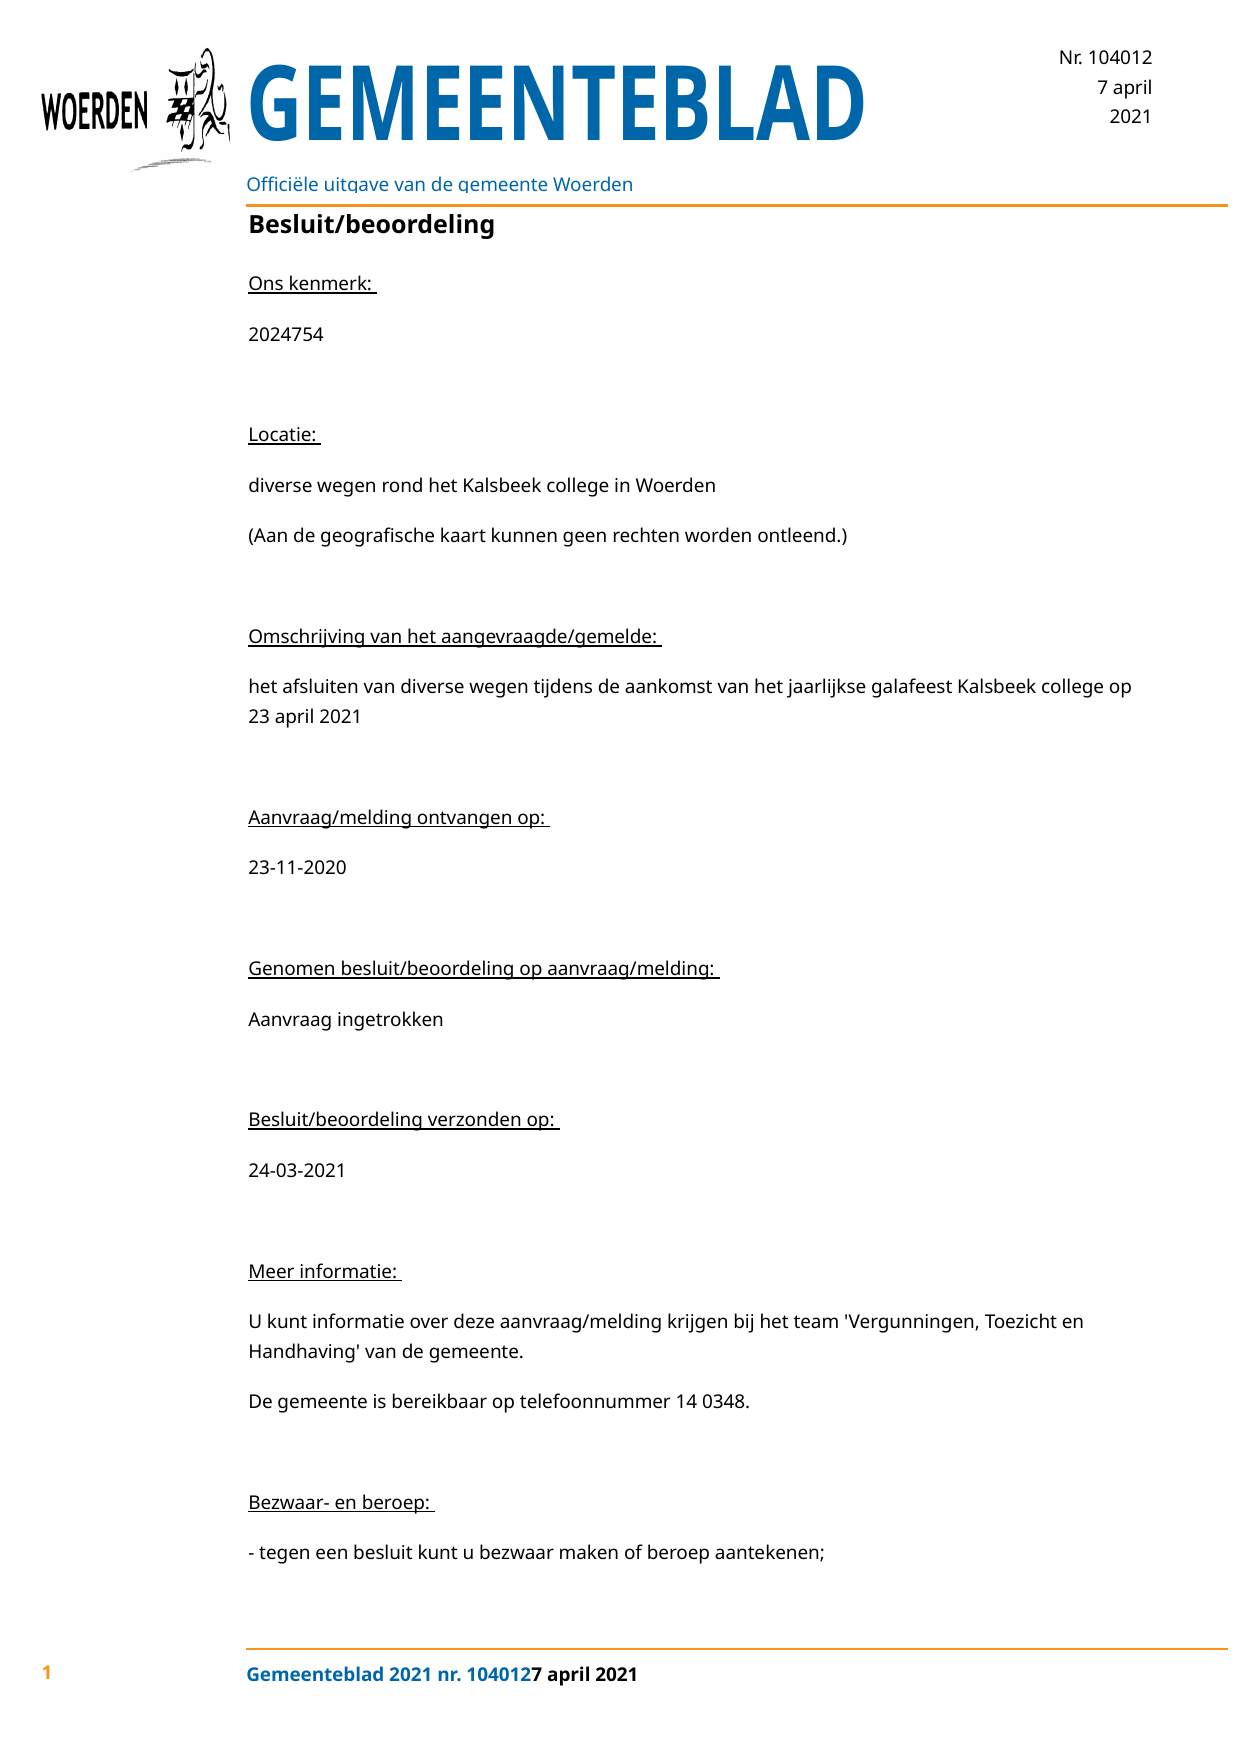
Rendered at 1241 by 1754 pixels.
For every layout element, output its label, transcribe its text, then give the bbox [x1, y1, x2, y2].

text Aanvraag ingetrokken [248, 1006, 1152, 1031]
text Omschrijving van het aangevraagde/gemelde: [248, 623, 1152, 649]
text diverse wegen rond het Kalsbeek college in Woerden [248, 472, 1152, 498]
text Genomen besluit/beoordeling op aanvraag/melding: [248, 955, 1152, 981]
text Besluit/beoordeling [248, 207, 1152, 241]
text Bezwaar- en beroep: [248, 1489, 1152, 1515]
text 24-03-2021 [248, 1157, 1152, 1183]
text Ons kenmerk: [248, 270, 1152, 296]
text Locatie: [248, 422, 1152, 447]
text 2024754 [248, 321, 1152, 346]
text - tegen een besluit kunt u bezwaar maken of beroep aantekenen; [248, 1539, 1152, 1565]
picture [41, 47, 231, 172]
text 23-11-2020 [248, 854, 1152, 880]
text Besluit/beoordeling verzonden op: [248, 1107, 1152, 1132]
text U kunt informatie over deze aanvraag/melding krijgen bij het team 'Vergunningen, Toezicht en Handhaving' van de gemeente. [248, 1308, 1152, 1363]
text (Aan de geografische kaart kunnen geen rechten worden ontleend.) [248, 522, 1152, 548]
text Meer informatie: [248, 1258, 1152, 1283]
text het afsluiten van diverse wegen tijdens de aankomst van het jaarlijkse galafeest Kalsbeek college op 23 april 2021 [248, 674, 1152, 729]
text Aanvraag/melding ontvangen op: [248, 804, 1152, 830]
text De gemeente is bereikbaar op telefoonnummer 14 0348. [248, 1388, 1152, 1414]
